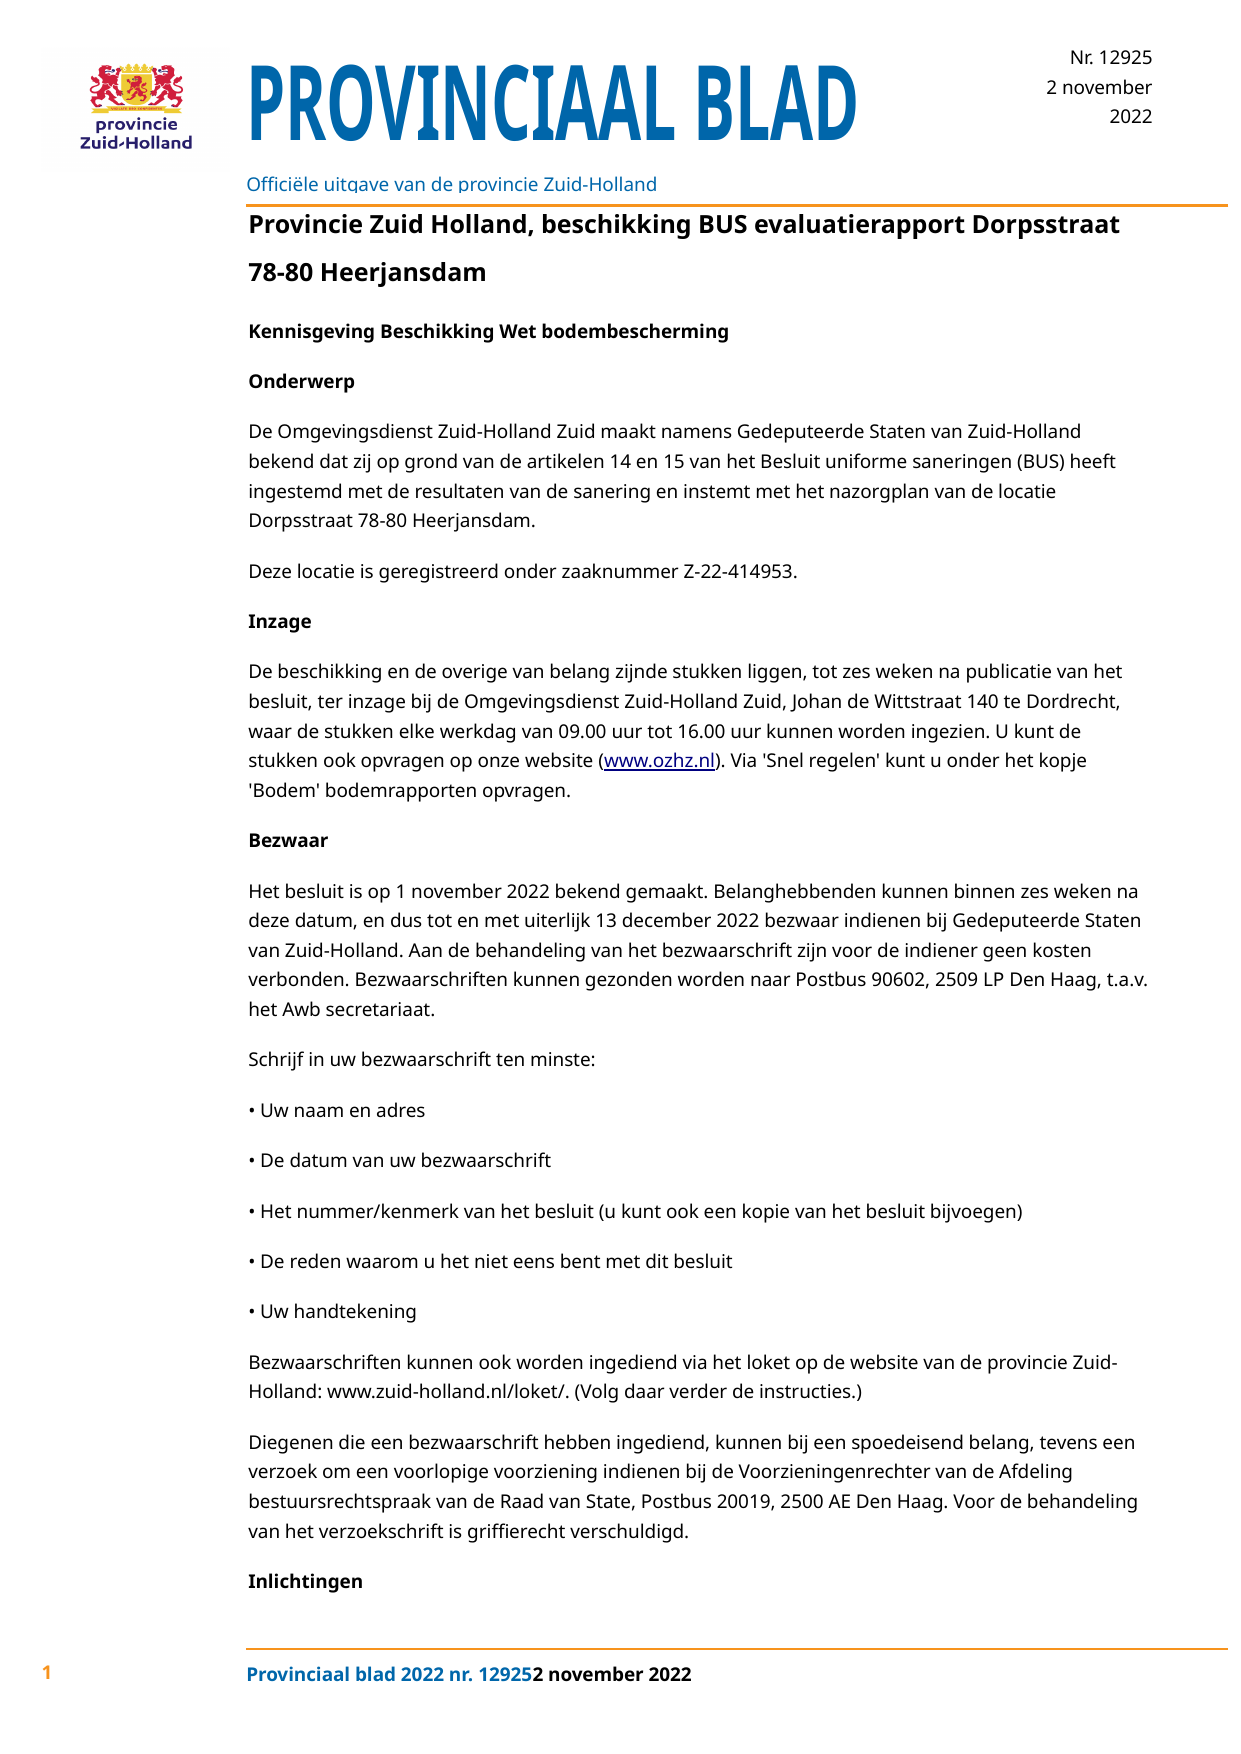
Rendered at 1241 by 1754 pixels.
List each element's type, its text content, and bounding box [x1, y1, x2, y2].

text • De datum van uw bezwaarschrift [248, 1147, 1152, 1173]
text Onderwerp [248, 368, 1152, 394]
text Bezwaar [248, 827, 1152, 853]
text De Omgevingsdienst Zuid-Holland Zuid maakt namens Gedeputeerde Staten van Zuid-Holland bekend dat zij op grond van de artikelen 14 en 15 van het Besluit uniforme saneringen (BUS) heeft ingestemd met de resultaten van de sanering en instemt met het nazorgplan van de locatie Dorpsstraat 78-80 Heerjansdam. [248, 419, 1152, 533]
text De beschikking en de overige van belang zijnde stukken liggen, tot zes weken na publicatie van het besluit, ter inzage bij de Omgevingsdienst Zuid-Holland Zuid, Johan de Wittstraat 140 te Dordrecht, waar de stukken elke werkdag van 09.00 uur tot 16.00 uur kunnen worden ingezien. U kunt de stukken ook opvragen op onze website (www.ozhz.nl). Via 'Snel regelen' kunt u onder het kopje 'Bodem' bodemrapporten opvragen. [248, 659, 1152, 803]
text Inzage [248, 608, 1152, 634]
text Provincie Zuid Holland, beschikking BUS evaluatierapport Dorpsstraat 78-80 Heerjansdam [248, 207, 1152, 288]
text Diegenen die een bezwaarschrift hebben ingediend, kunnen bij een spoedeisend belang, tevens een verzoek om een voorlopige voorziening indienen bij de Voorzieningenrechter van de Afdeling bestuursrechtspraak van de Raad van State, Postbus 20019, 2500 AE Den Haag. Voor de behandeling van het verzoekschrift is griffierecht verschuldigd. [248, 1429, 1152, 1544]
text • Uw handtekening [248, 1299, 1152, 1324]
text Het besluit is op 1 november 2022 bekend gemaakt. Belanghebbenden kunnen binnen zes weken na deze datum, en dus tot en met uiterlijk 13 december 2022 bezwaar indienen bij Gedeputeerde Staten van Zuid-Holland. Aan de behandeling van het bezwaarschrift zijn voor de indiener geen kosten verbonden. Bezwaarschriften kunnen gezonden worden naar Postbus 90602, 2509 LP Den Haag, t.a.v. het Awb secretariaat. [248, 878, 1152, 1022]
text • Uw naam en adres [248, 1097, 1152, 1123]
text Deze locatie is geregistreerd onder zaaknummer Z-22-414953. [248, 558, 1152, 584]
text Schrijf in uw bezwaarschrift ten minste: [248, 1047, 1152, 1072]
picture [41, 47, 231, 172]
text Kennisgeving Beschikking Wet bodembescherming [248, 318, 1152, 344]
text • De reden waarom u het niet eens bent met dit besluit [248, 1248, 1152, 1274]
text • Het nummer/kenmerk van het besluit (u kunt ook een kopie van het besluit bijvoegen) [248, 1198, 1152, 1224]
text Bezwaarschriften kunnen ook worden ingediend via het loket op de website van de provincie Zuid-Holland: www.zuid-holland.nl/loket/. (Volg daar verder de instructies.) [248, 1349, 1152, 1404]
text Inlichtingen [248, 1568, 1152, 1594]
